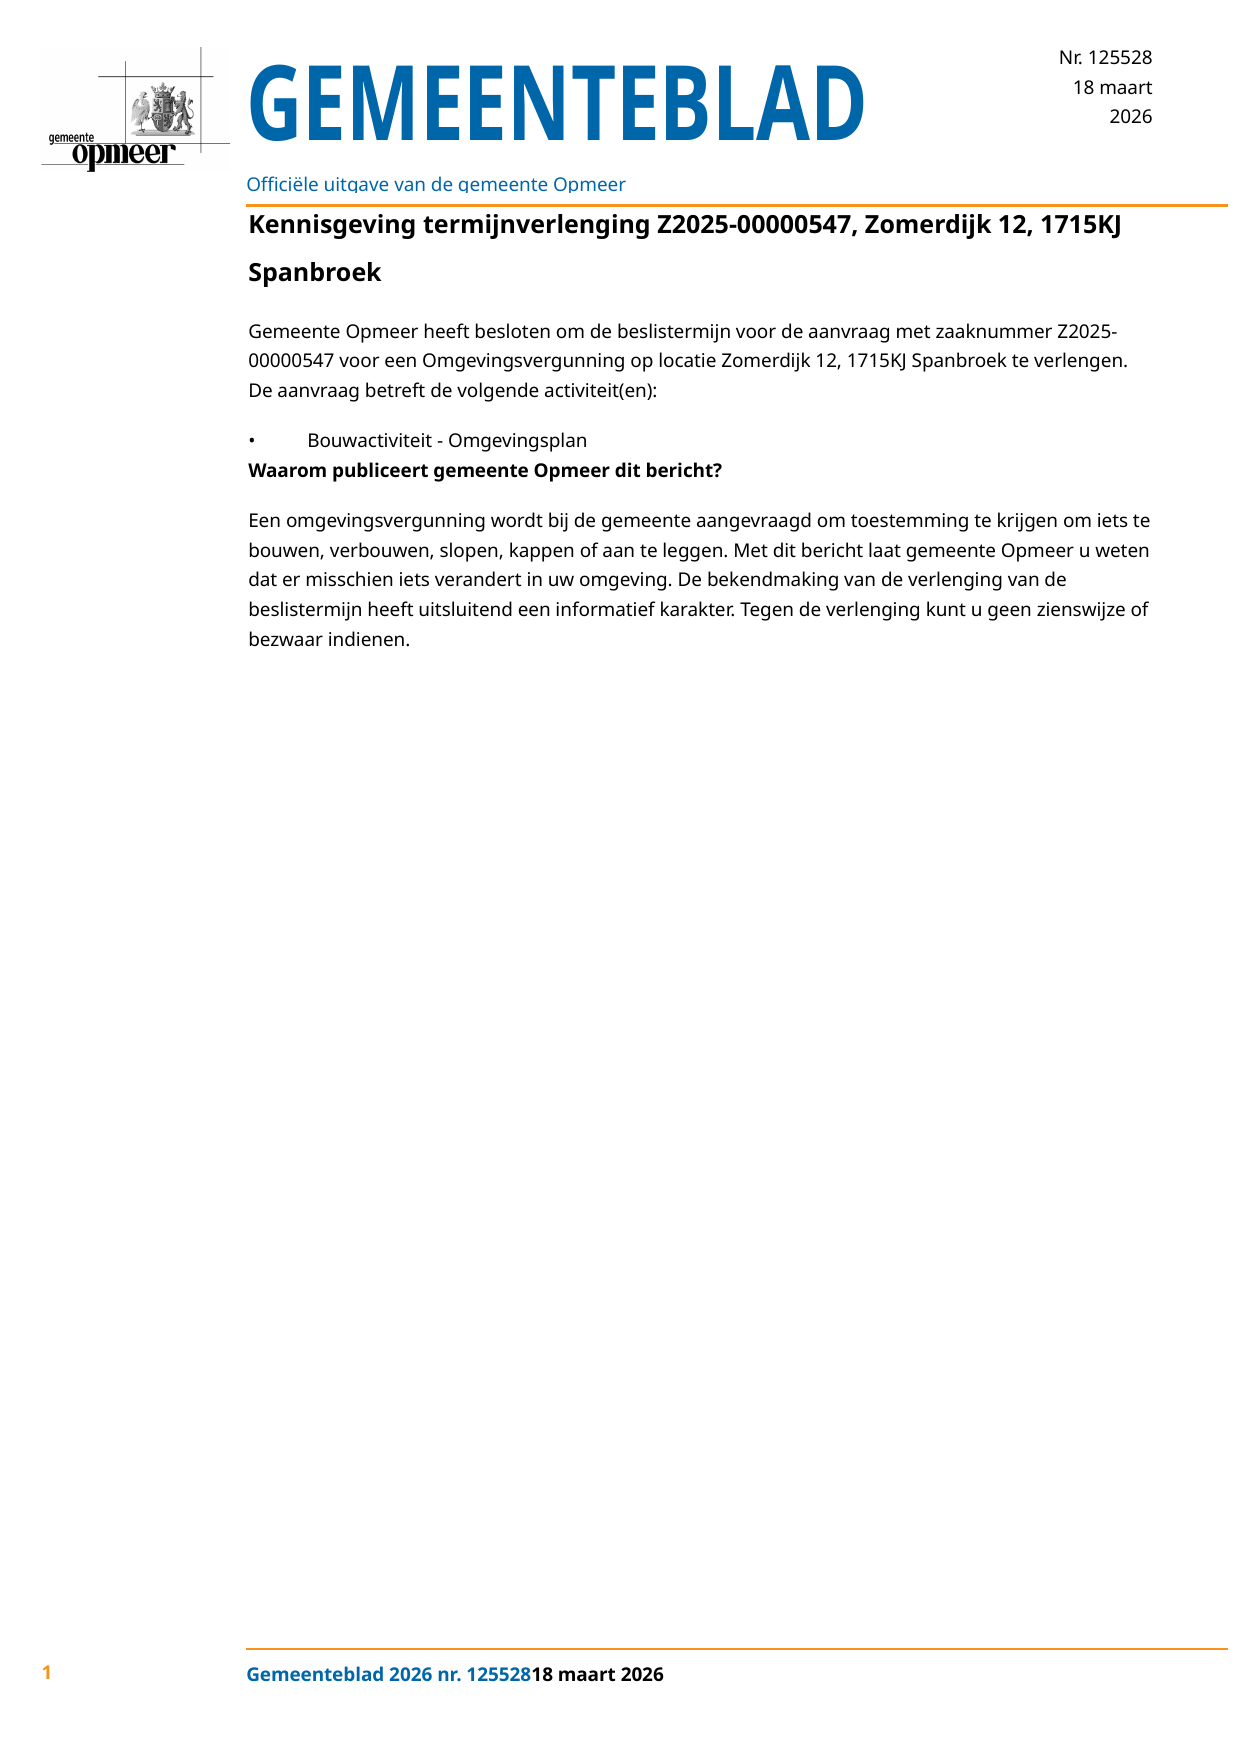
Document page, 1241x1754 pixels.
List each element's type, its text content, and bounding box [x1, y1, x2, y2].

picture [41, 47, 231, 172]
list Bouwactiviteit - Omgevingsplan [248, 427, 1152, 453]
text Een omgevingsvergunning wordt bij de gemeente aangevraagd om toestemming te krijgen om iets te bouwen, verbouwen, slopen, kappen of aan te leggen. Met dit bericht laat gemeente Opmeer u weten dat er misschien iets verandert in uw omgeving. De bekendmaking van de verlenging van de beslistermijn heeft uitsluitend een informatief karakter. Tegen de verlenging kunt u geen zienswijze of bezwaar indienen. [248, 507, 1152, 652]
text Gemeente Opmeer heeft besloten om de beslistermijn voor de aanvraag met zaaknummer Z2025-00000547 voor een Omgevingsvergunning op locatie Zomerdijk 12, 1715KJ Spanbroek te verlengen. De aanvraag betreft de volgende activiteit(en): [248, 318, 1152, 403]
text Kennisgeving termijnverlenging Z2025-00000547, Zomerdijk 12, 1715KJ Spanbroek [248, 207, 1152, 288]
text Waarom publiceert gemeente Opmeer dit bericht? [248, 457, 1152, 483]
